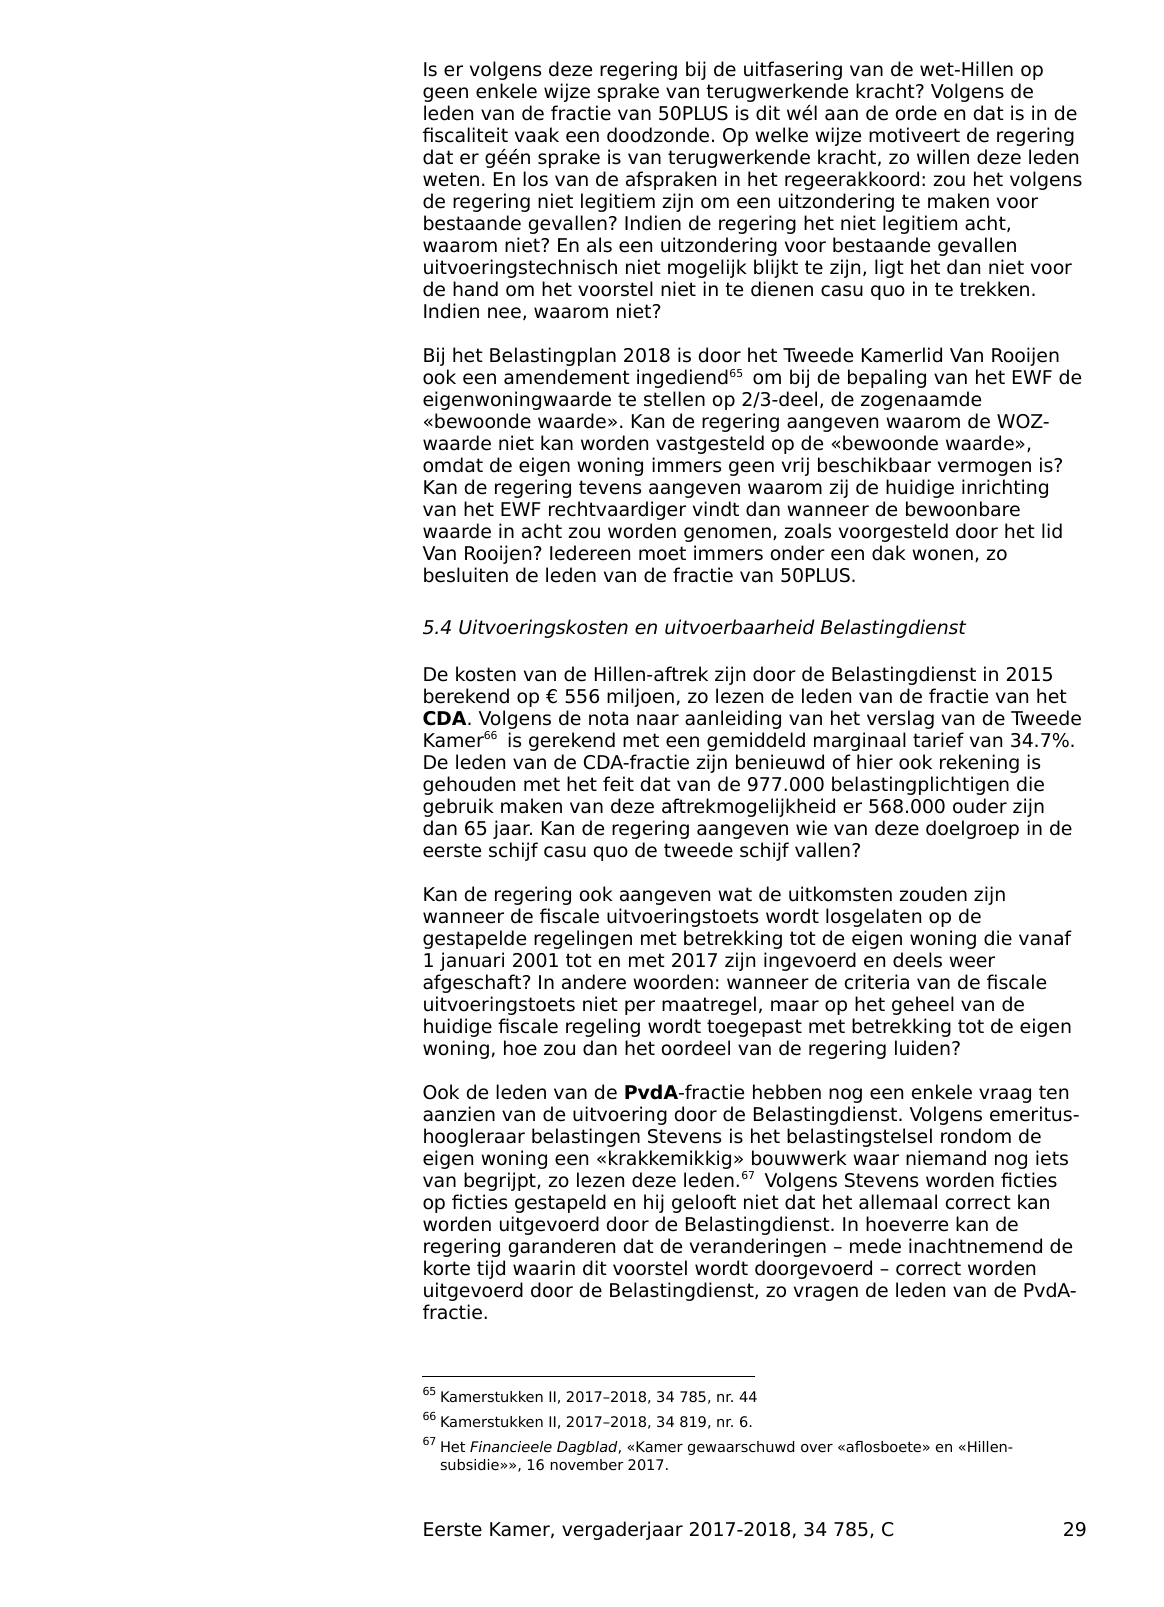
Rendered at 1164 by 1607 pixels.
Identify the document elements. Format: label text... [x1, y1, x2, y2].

text Is er volgens deze regering bij de uitfasering van de wet-Hillen op geen enkele wijze sprake van terugwerkende kracht? Volgens de leden van de fractie van 50PLUS is dit wél aan de orde en dat is in de fiscaliteit vaak een doodzonde. Op welke wijze motiveert de regering dat er géén sprake is van terugwerkende kracht, zo willen deze leden weten. En los van de afspraken in het regeerakkoord: zou het volgens de regering niet legitiem zijn om een uitzondering te maken voor bestaande gevallen? Indien de regering het niet legitiem acht, waarom niet? En als een uitzondering voor bestaande gevallen uitvoeringstechnisch niet mogelijk blijkt te zijn, ligt het dan niet voor de hand om het voorstel niet in te dienen casu quo in te trekken. Indien nee, waarom niet? [422, 59, 1087, 323]
subtitle 5.4 Uitvoeringskosten en uitvoerbaarheid Belastingdienst [422, 617, 1087, 639]
text Kamerstukken II, 2017–2018, 34 819, nr. 6. [422, 1410, 1087, 1432]
text Bij het Belastingplan 2018 is door het Tweede Kamerlid Van Rooijen ook een amendement ingediend om bij de bepaling van het EWF de eigenwoningwaarde te stellen op 2/3-deel, de zogenaamde «bewoonde waarde». Kan de regering aangeven waarom de WOZ-waarde niet kan worden vastgesteld op de «bewoonde waarde», omdat de eigen woning immers geen vrij beschikbaar vermogen is? Kan de regering tevens aangeven waarom zij de huidige inrichting van het EWF rechtvaardiger vindt dan wanneer de bewoonbare waarde in acht zou worden genomen, zoals voorgesteld door het lid Van Rooijen? Iedereen moet immers onder een dak wonen, zo besluiten de leden van de fractie van 50PLUS. [422, 345, 1087, 587]
text Kamerstukken II, 2017–2018, 34 785, nr. 44 [422, 1385, 1087, 1407]
text Kan de regering ook aangeven wat de uitkomsten zouden zijn wanneer de fiscale uitvoeringstoets wordt losgelaten op de gestapelde regelingen met betrekking tot de eigen woning die vanaf 1 januari 2001 tot en met 2017 zijn ingevoerd en deels weer afgeschaft? In andere woorden: wanneer de criteria van de fiscale uitvoeringstoets niet per maatregel, maar op het geheel van de huidige fiscale regeling wordt toegepast met betrekking tot de eigen woning, hoe zou dan het oordeel van de regering luiden? [422, 884, 1087, 1059]
text De kosten van de Hillen-aftrek zijn door de Belastingdienst in 2015 berekend op € 556 miljoen, zo lezen de leden van de fractie van het CDA. Volgens de nota naar aanleiding van het verslag van de Tweede Kamer is gerekend met een gemiddeld marginaal tarief van 34.7%. De leden van de CDA-fractie zijn benieuwd of hier ook rekening is gehouden met het feit dat van de 977.000 belastingplichtigen die gebruik maken van deze aftrekmogelijkheid er 568.000 ouder zijn dan 65 jaar. Kan de regering aangeven wie van deze doelgroep in de eerste schijf casu quo de tweede schijf vallen? [422, 664, 1087, 862]
text Het Financieele Dagblad, «Kamer gewaarschuwd over «aflosboete» en «Hillen-subsidie»», 16 november 2017. [422, 1435, 1087, 1474]
text Ook de leden van de PvdA-fractie hebben nog een enkele vraag ten aanzien van de uitvoering door de Belastingdienst. Volgens emeritus-hoogleraar belastingen Stevens is het belastingstelsel rondom de eigen woning een «krakkemikkig» bouwwerk waar niemand nog iets van begrijpt, zo lezen deze leden. Volgens Stevens worden ficties op ficties gestapeld en hij gelooft niet dat het allemaal correct kan worden uitgevoerd door de Belastingdienst. In hoeverre kan de regering garanderen dat de veranderingen – mede inachtnemend de korte tijd waarin dit voorstel wordt doorgevoerd – correct worden uitgevoerd door de Belastingdienst, zo vragen de leden van de PvdA-fractie. [422, 1082, 1087, 1323]
